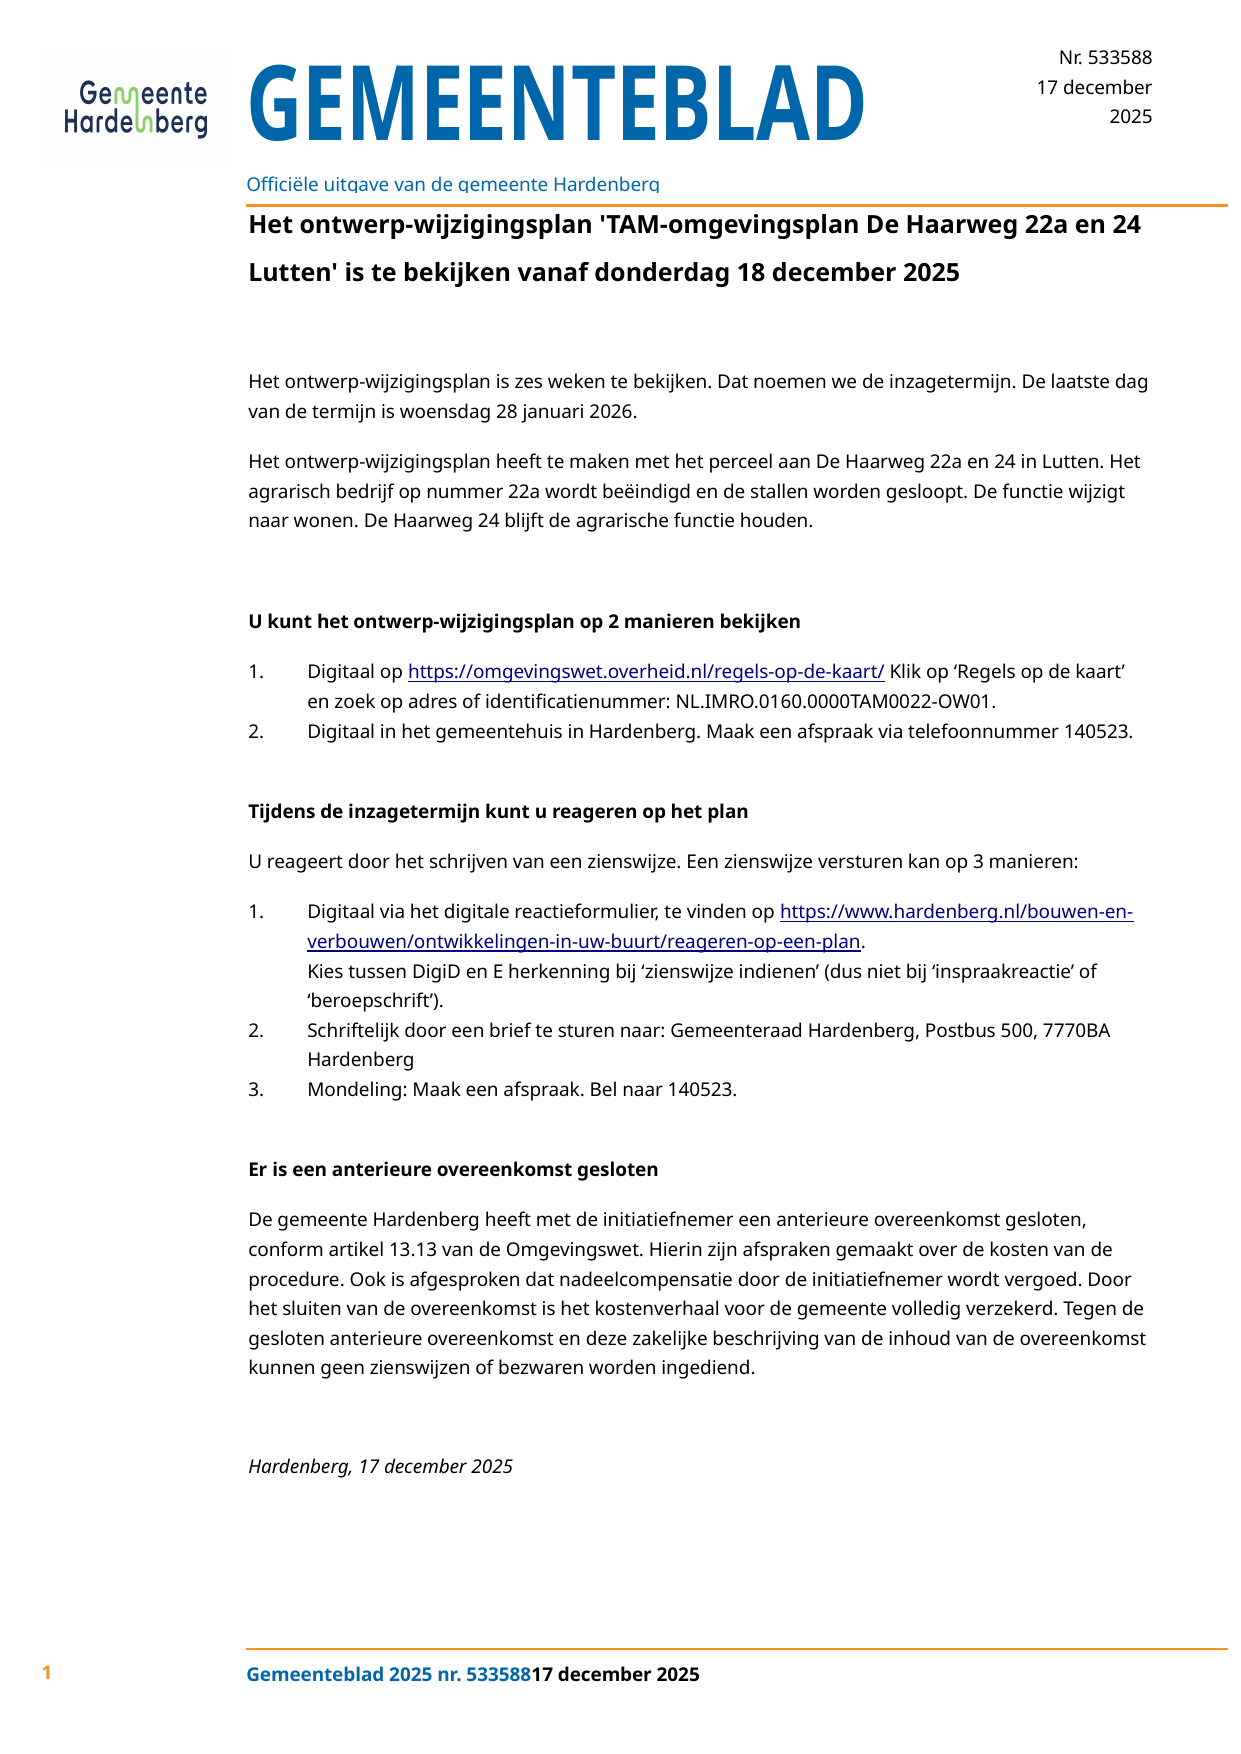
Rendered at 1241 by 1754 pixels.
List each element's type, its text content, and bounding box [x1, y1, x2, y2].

text Het ontwerp-wijzigingsplan is zes weken te bekijken. Dat noemen we de inzagetermijn. De laatste dag van de termijn is woensdag 28 januari 2026. [248, 368, 1152, 424]
picture [41, 47, 231, 172]
list Schriftelijk door een brief te sturen naar: Gemeenteraad Hardenberg, Postbus 500, 7770BA Hardenberg [248, 1017, 1152, 1072]
list Digitaal op https://omgevingswet.overheid.nl/regels-op-de-kaart/ Klik op ‘Regels op de kaart’ en zoek op adres of identificatienummer: NL.IMRO.0160.0000TAM0022-OW01. [248, 659, 1152, 714]
list Mondeling: Maak een afspraak. Bel naar 140523. [248, 1076, 1152, 1102]
list Digitaal in het gemeentehuis in Hardenberg. Maak een afspraak via telefoonnummer 140523. [248, 718, 1152, 744]
text U reageert door het schrijven van een zienswijze. Een zienswijze versturen kan op 3 manieren: [248, 848, 1152, 874]
list Kies tussen DigiD en E herkenning bij ‘zienswijze indienen’ (dus niet bij ‘inspraakreactie’ of ‘beroepschrift’). [248, 958, 1152, 1013]
text U kunt het ontwerp-wijzigingsplan op 2 manieren bekijken [248, 608, 1152, 634]
text De gemeente Hardenberg heeft met de initiatiefnemer een anterieure overeenkomst gesloten, conform artikel 13.13 van de Omgevingswet. Hierin zijn afspraken gemaakt over de kosten van de procedure. Ook is afgesproken dat nadeelcompensatie door de initiatiefnemer wordt vergoed. Door het sluiten van de overeenkomst is het kostenverhaal voor de gemeente volledig verzekerd. Tegen de gesloten anterieure overeenkomst en deze zakelijke beschrijving van de inhoud van de overeenkomst kunnen geen zienswijzen of bezwaren worden ingediend. [248, 1207, 1152, 1380]
text Tijdens de inzagetermijn kunt u reageren op het plan [248, 798, 1152, 824]
text Hardenberg, 17 december 2025 [248, 1453, 1152, 1478]
text Het ontwerp-wijzigingsplan 'TAM-omgevingsplan De Haarweg 22a en 24 Lutten' is te bekijken vanaf donderdag 18 december 2025 [248, 207, 1152, 288]
text Het ontwerp-wijzigingsplan heeft te maken met het perceel aan De Haarweg 22a en 24 in Lutten. Het agrarisch bedrijf op nummer 22a wordt beëindigd en de stallen worden gesloopt. De functie wijzigt naar wonen. De Haarweg 24 blijft de agrarische functie houden. [248, 448, 1152, 533]
list Digitaal via het digitale reactieformulier, te vinden op https://www.hardenberg.nl/bouwen-en-verbouwen/ontwikkelingen-in-uw-buurt/reageren-op-een-plan. [248, 899, 1152, 954]
text Er is een anterieure overeenkomst gesloten [248, 1156, 1152, 1182]
